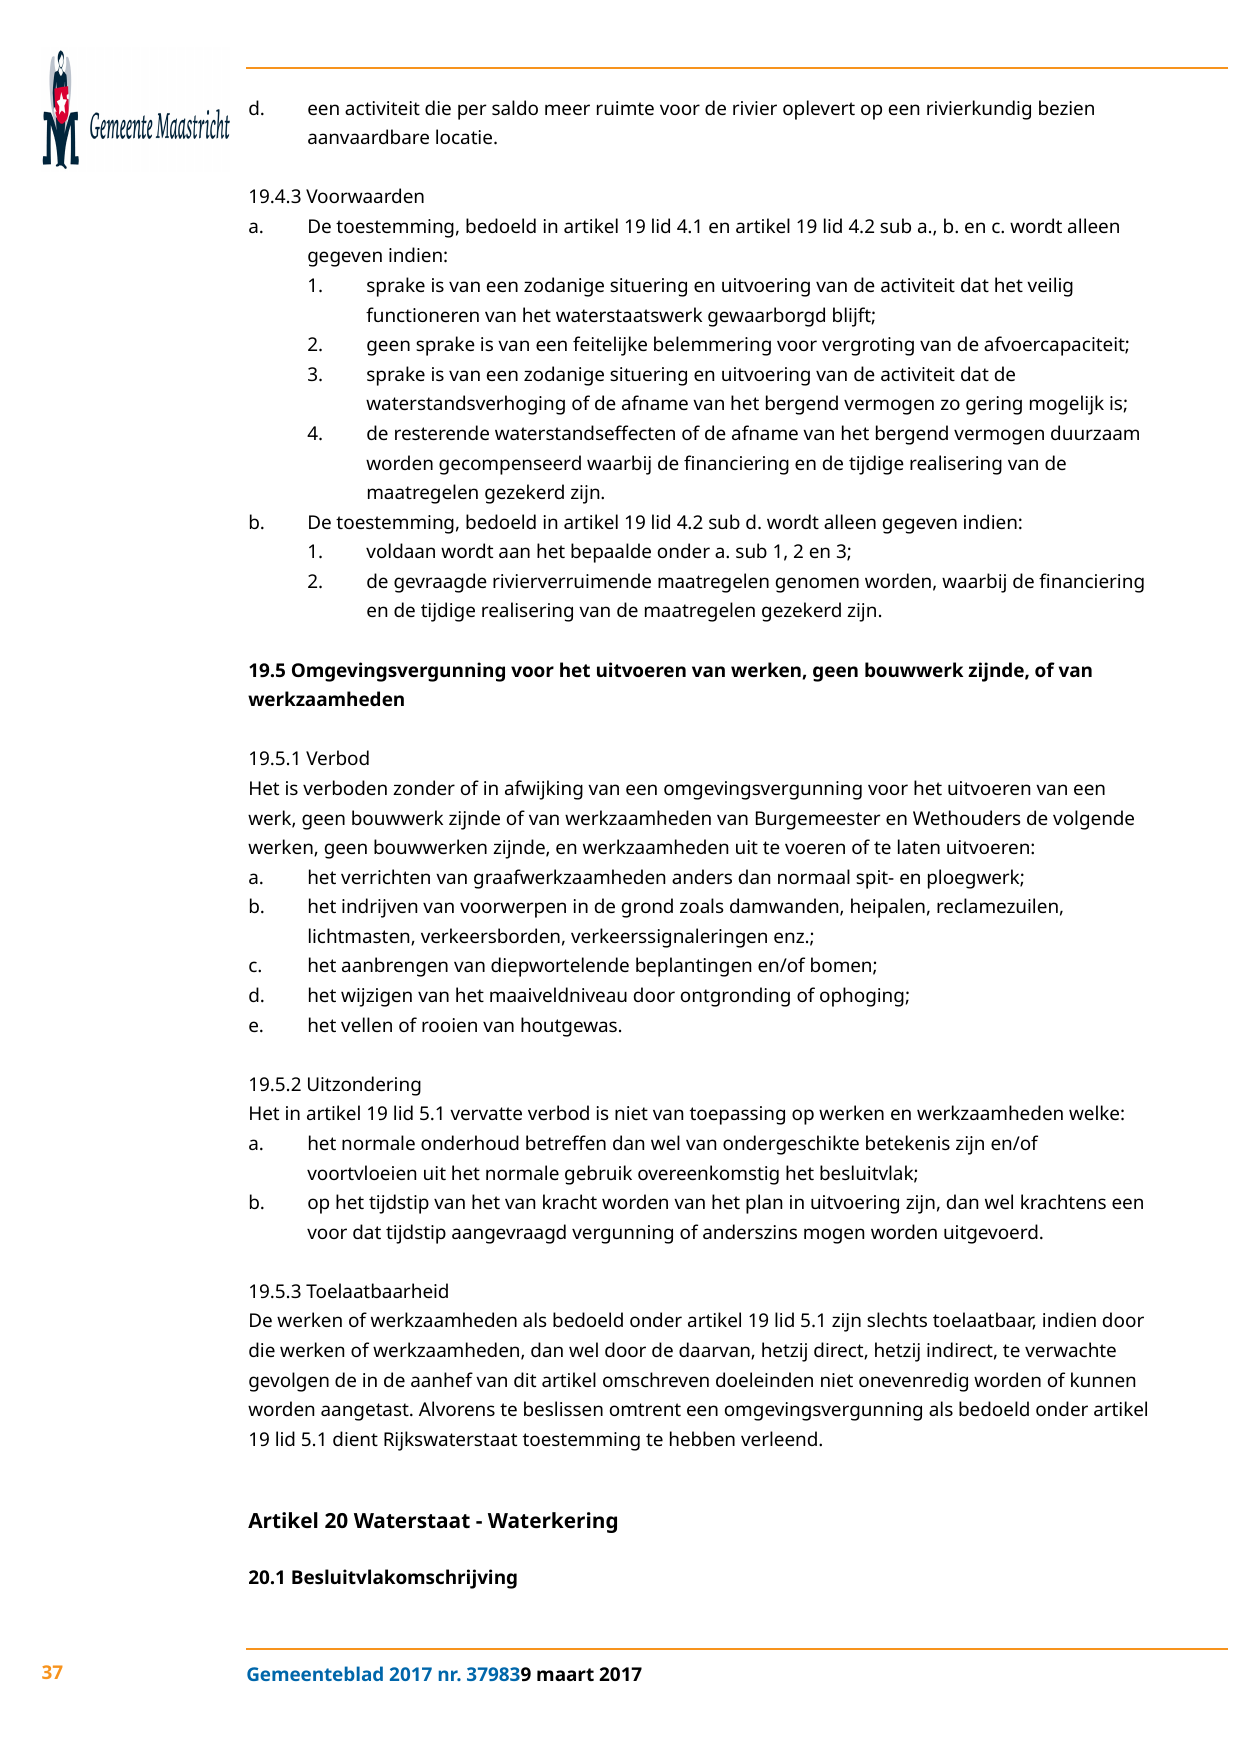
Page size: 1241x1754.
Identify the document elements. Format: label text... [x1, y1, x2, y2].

text 19.5.1 Verbod [248, 746, 1152, 771]
text 19.5.2 Uitzondering [248, 1071, 1152, 1097]
list voldaan wordt aan het bepaalde onder a. sub 1, 2 en 3; [307, 538, 1152, 564]
text 20.1 Besluitvlakomschrijving [248, 1564, 1152, 1590]
list De toestemming, bedoeld in artikel 19 lid 4.1 en artikel 19 lid 4.2 sub a., b. en c. wordt alleen gegeven indien: [248, 213, 1152, 268]
text 19.4.3 Voorwaarden [248, 183, 1152, 209]
list het normale onderhoud betreffen dan wel van ondergeschikte betekenis zijn en/of voortvloeien uit het normale gebruik overeenkomstig het besluitvlak; [248, 1130, 1152, 1186]
list de gevraagde rivierverruimende maatregelen genomen worden, waarbij de financiering en de tijdige realisering van de maatregelen gezekerd zijn. [307, 568, 1152, 623]
list het indrijven van voorwerpen in de grond zoals damwanden, heipalen, reclamezuilen, lichtmasten, verkeersborden, verkeerssignaleringen enz.; [248, 893, 1152, 949]
list het verrichten van graafwerkzaamheden anders dan normaal spit- en ploegwerk; [248, 864, 1152, 890]
text Artikel 20 Waterstaat - Waterkering [248, 1506, 1152, 1534]
list op het tijdstip van het van kracht worden van het plan in uitvoering zijn, dan wel krachtens een voor dat tijdstip aangevraagd vergunning of anderszins mogen worden uitgevoerd. [248, 1189, 1152, 1245]
text 19.5.3 Toelaatbaarheid [248, 1278, 1152, 1304]
text 19.5 Omgevingsvergunning voor het uitvoeren van werken, geen bouwwerk zijnde, of van werkzaamheden [248, 657, 1152, 712]
list geen sprake is van een feitelijke belemmering voor vergroting van de afvoercapaciteit; [307, 331, 1152, 357]
picture [41, 47, 231, 172]
text De werken of werkzaamheden als bedoeld onder artikel 19 lid 5.1 zijn slechts toelaatbaar, indien door die werken of werkzaamheden, dan wel door de daarvan, hetzij direct, hetzij indirect, te verwachte gevolgen de in de aanhef van dit artikel omschreven doeleinden niet onevenredig worden of kunnen worden aangetast. Alvorens te beslissen omtrent een omgevingsvergunning als bedoeld onder artikel 19 lid 5.1 dient Rijkswaterstaat toestemming te hebben verleend. [248, 1308, 1152, 1452]
list De toestemming, bedoeld in artikel 19 lid 4.2 sub d. wordt alleen gegeven indien: [248, 509, 1152, 535]
list het vellen of rooien van houtgewas. [248, 1012, 1152, 1038]
list de resterende waterstandseffecten of de afname van het bergend vermogen duurzaam worden gecompenseerd waarbij de financiering en de tijdige realisering van de maatregelen gezekerd zijn. [307, 420, 1152, 505]
list het wijzigen van het maaiveldniveau door ontgronding of ophoging; [248, 982, 1152, 1008]
text Het in artikel 19 lid 5.1 vervatte verbod is niet van toepassing op werken en werkzaamheden welke: [248, 1101, 1152, 1126]
list sprake is van een zodanige situering en uitvoering van de activiteit dat het veilig functioneren van het waterstaatswerk gewaarborgd blijft; [307, 272, 1152, 328]
list het aanbrengen van diepwortelende beplantingen en/of bomen; [248, 953, 1152, 978]
list sprake is van een zodanige situering en uitvoering van de activiteit dat de waterstandsverhoging of de afname van het bergend vermogen zo gering mogelijk is; [307, 361, 1152, 416]
text Het is verboden zonder of in afwijking van een omgevingsvergunning voor het uitvoeren van een werk, geen bouwwerk zijnde of van werkzaamheden van Burgemeester en Wethouders de volgende werken, geen bouwwerken zijnde, en werkzaamheden uit te voeren of te laten uitvoeren: [248, 775, 1152, 860]
list een activiteit die per saldo meer ruimte voor de rivier oplevert op een rivierkundig bezien aanvaardbare locatie. [248, 95, 1152, 150]
